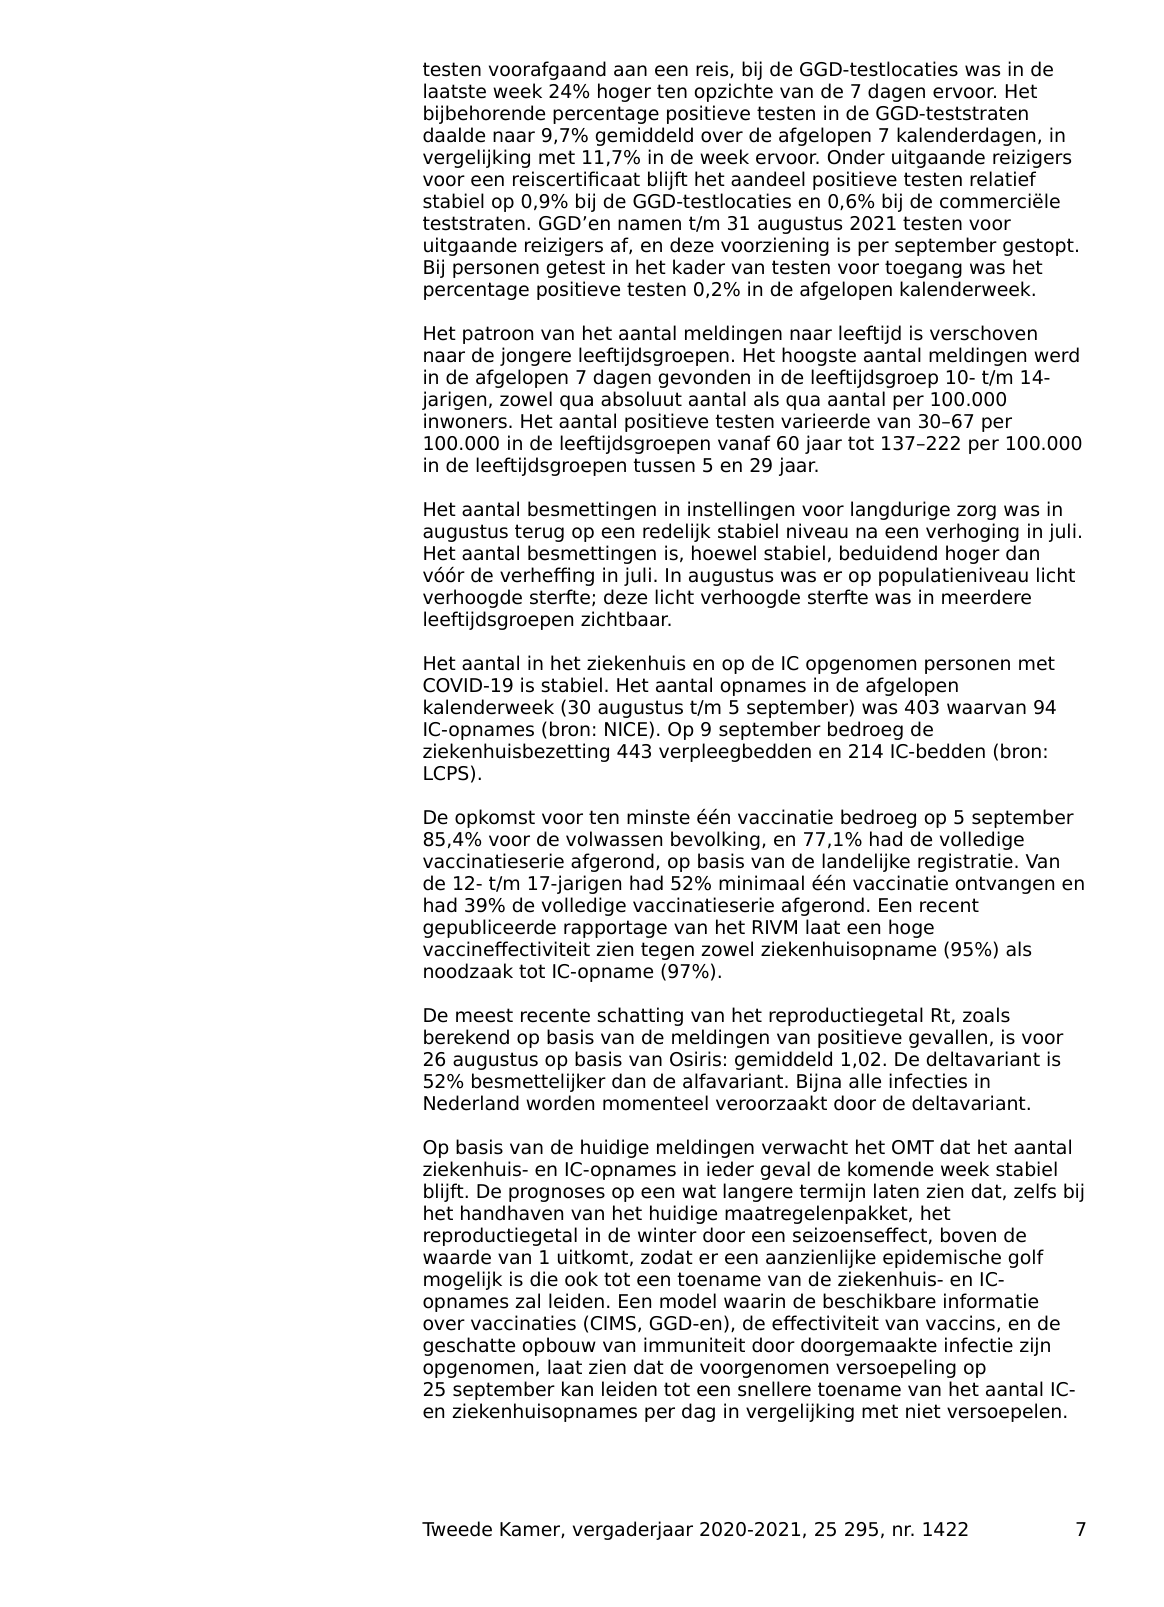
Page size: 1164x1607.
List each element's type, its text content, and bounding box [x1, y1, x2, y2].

text Op basis van de huidige meldingen verwacht het OMT dat het aantal ziekenhuis- en IC-opnames in ieder geval de komende week stabiel blijft. De prognoses op een wat langere termijn laten zien dat, zelfs bij het handhaven van het huidige maatregelenpakket, het reproductiegetal in de winter door een seizoenseffect, boven de waarde van 1 uitkomt, zodat er een aanzienlijke epidemische golf mogelijk is die ook tot een toename van de ziekenhuis- en IC-opnames zal leiden. Een model waarin de beschikbare informatie over vaccinaties (CIMS, GGD-en), de effectiviteit van vaccins, en de geschatte opbouw van immuniteit door doorgemaakte infectie zijn opgenomen, laat zien dat de voorgenomen versoepeling op 25 september kan leiden tot een snellere toename van het aantal IC- en ziekenhuisopnames per dag in vergelijking met niet versoepelen. [422, 1137, 1087, 1423]
text Het aantal besmettingen in instellingen voor langdurige zorg was in augustus terug op een redelijk stabiel niveau na een verhoging in juli. Het aantal besmettingen is, hoewel stabiel, beduidend hoger dan vóór de verheffing in juli. In augustus was er op populatieniveau licht verhoogde sterfte; deze licht verhoogde sterfte was in meerdere leeftijdsgroepen zichtbaar. [422, 499, 1087, 631]
text De opkomst voor ten minste één vaccinatie bedroeg op 5 september 85,4% voor de volwassen bevolking, en 77,1% had de volledige vaccinatieserie afgerond, op basis van de landelijke registratie. Van de 12- t/m 17-jarigen had 52% minimaal één vaccinatie ontvangen en had 39% de volledige vaccinatieserie afgerond. Een recent gepubliceerde rapportage van het RIVM laat een hoge vaccineffectiviteit zien tegen zowel ziekenhuisopname (95%) als noodzaak tot IC-opname (97%). [422, 807, 1087, 983]
text Het aantal in het ziekenhuis en op de IC opgenomen personen met COVID-19 is stabiel. Het aantal opnames in de afgelopen kalenderweek (30 augustus t/m 5 september) was 403 waarvan 94 IC-opnames (bron: NICE). Op 9 september bedroeg de ziekenhuisbezetting 443 verpleegbedden en 214 IC-bedden (bron: LCPS). [422, 653, 1087, 785]
text Het patroon van het aantal meldingen naar leeftijd is verschoven naar de jongere leeftijdsgroepen. Het hoogste aantal meldingen werd in de afgelopen 7 dagen gevonden in de leeftijdsgroep 10- t/m 14-jarigen, zowel qua absoluut aantal als qua aantal per 100.000 inwoners. Het aantal positieve testen varieerde van 30–67 per 100.000 in de leeftijdsgroepen vanaf 60 jaar tot 137–222 per 100.000 in de leeftijdsgroepen tussen 5 en 29 jaar. [422, 323, 1087, 477]
text testen voorafgaand aan een reis, bij de GGD-testlocaties was in de laatste week 24% hoger ten opzichte van de 7 dagen ervoor. Het bijbehorende percentage positieve testen in de GGD-teststraten daalde naar 9,7% gemiddeld over de afgelopen 7 kalenderdagen, in vergelijking met 11,7% in de week ervoor. Onder uitgaande reizigers voor een reiscertificaat blijft het aandeel positieve testen relatief stabiel op 0,9% bij de GGD-testlocaties en 0,6% bij de commerciële teststraten. GGD’en namen t/m 31 augustus 2021 testen voor uitgaande reizigers af, en deze voorziening is per september gestopt. Bij personen getest in het kader van testen voor toegang was het percentage positieve testen 0,2% in de afgelopen kalenderweek. [422, 59, 1087, 301]
text De meest recente schatting van het reproductiegetal Rt, zoals berekend op basis van de meldingen van positieve gevallen, is voor 26 augustus op basis van Osiris: gemiddeld 1,02. De deltavariant is 52% besmettelijker dan de alfavariant. Bijna alle infecties in Nederland worden momenteel veroorzaakt door de deltavariant. [422, 1005, 1087, 1115]
